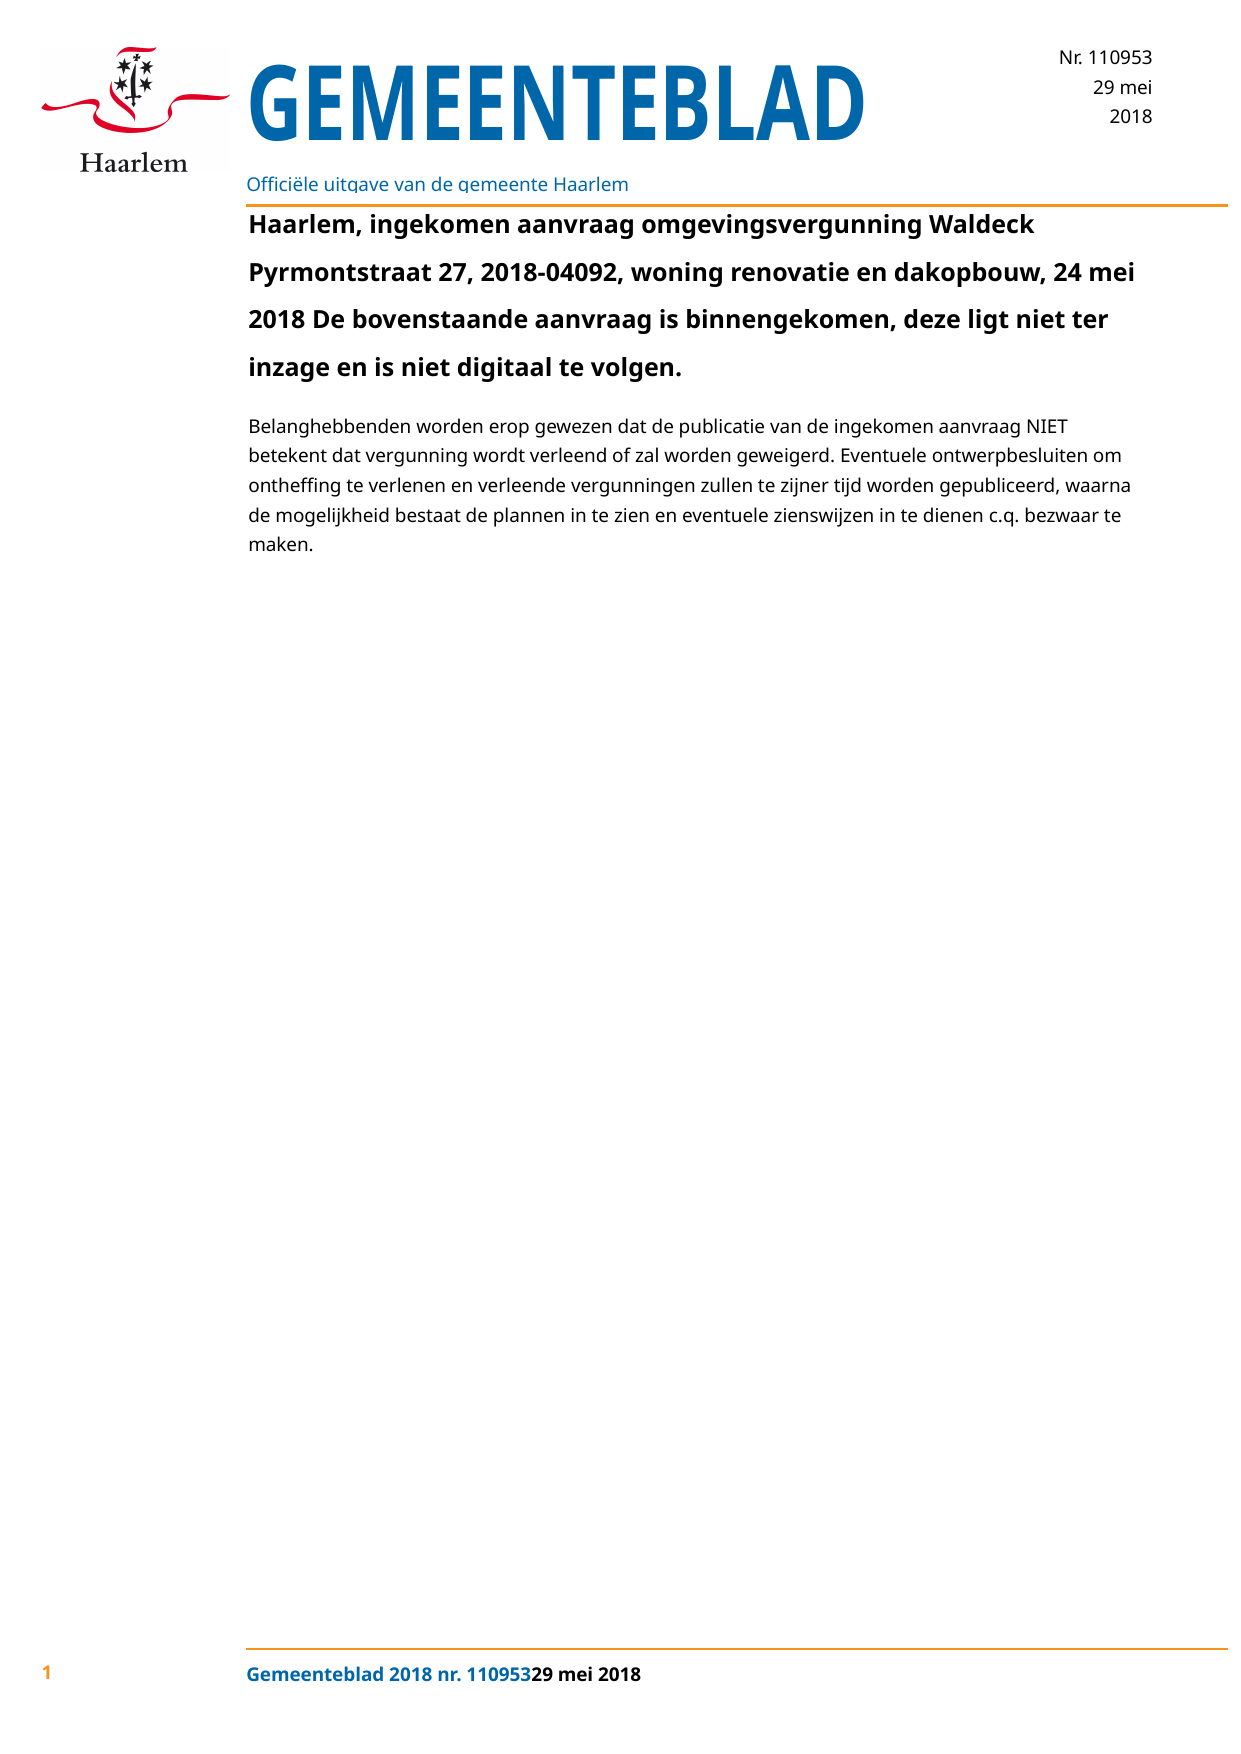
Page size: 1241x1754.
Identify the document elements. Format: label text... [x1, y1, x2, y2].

text Haarlem, ingekomen aanvraag omgevingsvergunning Waldeck Pyrmontstraat 27, 2018-04092, woning renovatie en dakopbouw, 24 mei 2018 De bovenstaande aanvraag is binnengekomen, deze ligt niet ter inzage en is niet digitaal te volgen. [248, 207, 1152, 384]
picture [41, 47, 231, 172]
text Belanghebbenden worden erop gewezen dat de publicatie van de ingekomen aanvraag NIET betekent dat vergunning wordt verleend of zal worden geweigerd. Eventuele ontwerpbesluiten om ontheffing te verlenen en verleende vergunningen zullen te zijner tijd worden gepubliceerd, waarna de mogelijkheid bestaat de plannen in te zien en eventuele zienswijzen in te dienen c.q. bezwaar te maken. [248, 413, 1152, 557]
